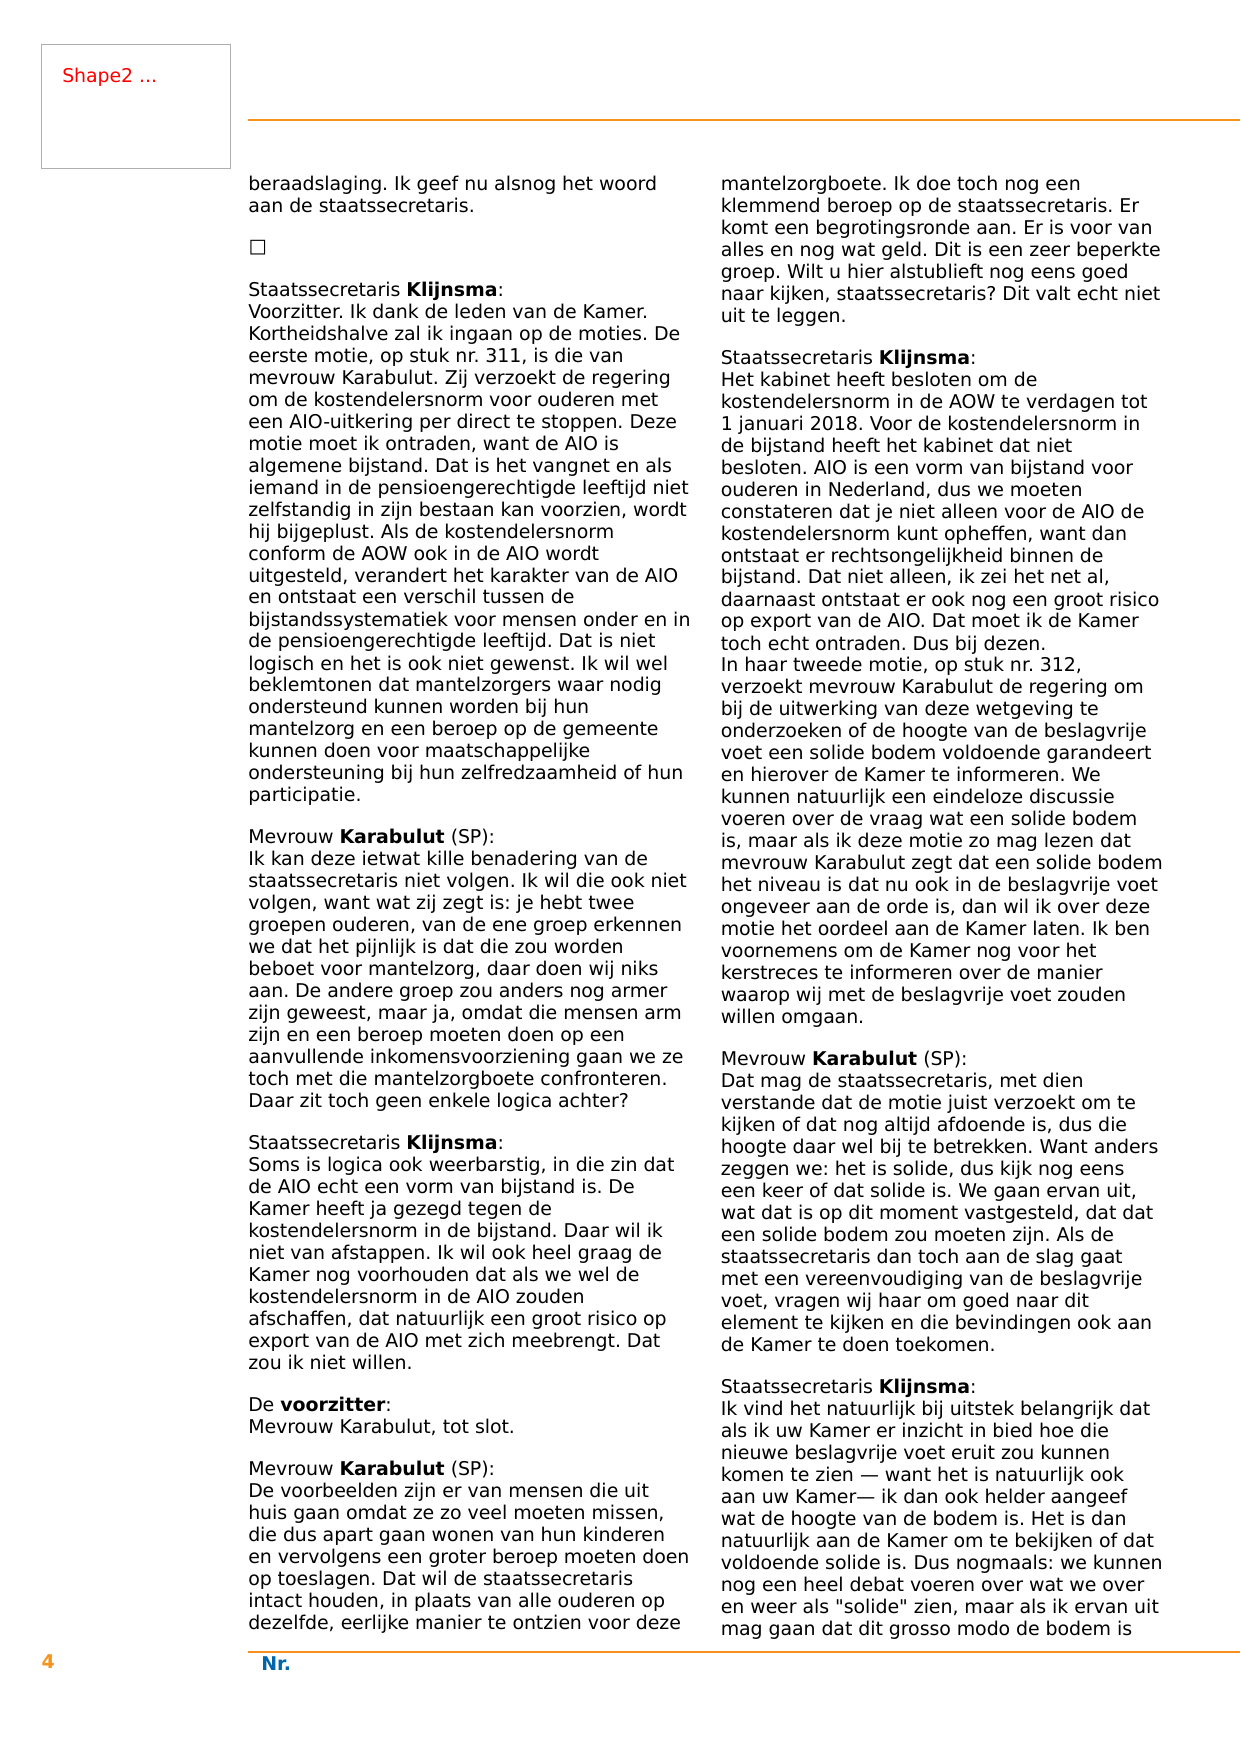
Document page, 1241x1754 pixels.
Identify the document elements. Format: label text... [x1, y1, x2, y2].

text Mevrouw Karabulut (SP): [248, 1458, 691, 1480]
text Het kabinet heeft besloten om de kostendelersnorm in de AOW te verdagen tot 1 januari 2018. Voor de kostendelersnorm in de bijstand heeft het kabinet dat niet besloten. AIO is een vorm van bijstand voor ouderen in Nederland, dus we moeten constateren dat je niet alleen voor de AIO de kostendelersnorm kunt opheffen, want dan ontstaat er rechtsongelijkheid binnen de bijstand. Dat niet alleen, ik zei het net al, daarnaast ontstaat er ook nog een groot risico op export van de AIO. Dat moet ik de Kamer toch echt ontraden. Dus bij dezen. [721, 369, 1163, 654]
text In haar tweede motie, op stuk nr. 312, verzoekt mevrouw Karabulut de regering om bij de uitwerking van deze wetgeving te onderzoeken of de hoogte van de beslagvrije voet een solide bodem voldoende garandeert en hierover de Kamer te informeren. We kunnen natuurlijk een eindeloze discussie voeren over de vraag wat een solide bodem is, maar als ik deze motie zo mag lezen dat mevrouw Karabulut zegt dat een solide bodem het niveau is dat nu ook in de beslagvrije voet ongeveer aan de orde is, dan wil ik over deze motie het oordeel aan de Kamer laten. Ik ben voornemens om de Kamer nog voor het kerstreces te informeren over de manier waarop wij met de beslagvrije voet zouden willen omgaan. [721, 654, 1163, 1028]
text Voorzitter. Ik dank de leden van de Kamer. Kortheidshalve zal ik ingaan op de moties. De eerste motie, op stuk nr. 311, is die van mevrouw Karabulut. Zij verzoekt de regering om de kostendelersnorm voor ouderen met een AIO-uitkering per direct te stoppen. Deze motie moet ik ontraden, want de AIO is algemene bijstand. Dat is het vangnet en als iemand in de pensioengerechtigde leeftijd niet zelfstandig in zijn bestaan kan voorzien, wordt hij bijgeplust. Als de kostendelersnorm conform de AOW ook in de AIO wordt uitgesteld, verandert het karakter van de AIO en ontstaat een verschil tussen de bijstandssystematiek voor mensen onder en in de pensioengerechtigde leeftijd. Dat is niet logisch en het is ook niet gewenst. Ik wil wel beklemtonen dat mantelzorgers waar nodig ondersteund kunnen worden bij hun mantelzorg en een beroep op de gemeente kunnen doen voor maatschappelijke ondersteuning bij hun zelfredzaamheid of hun participatie. [248, 301, 691, 806]
text Staatssecretaris Klijnsma: [721, 1376, 1163, 1398]
text Mevrouw Karabulut (SP): [721, 1048, 1163, 1070]
text Mevrouw Karabulut, tot slot. [248, 1416, 691, 1438]
text beraadslaging. Ik geef nu alsnog het woord aan de staatssecretaris. [248, 173, 691, 217]
text Mevrouw Karabulut (SP): [248, 826, 691, 848]
text De voorbeelden zijn er van mensen die uit huis gaan omdat ze zo veel moeten missen, die dus apart gaan wonen van hun kinderen en vervolgens een groter beroep moeten doen op toeslagen. Dat wil de staatssecretaris intact houden, in plaats van alle ouderen op dezelfde, eerlijke manier te ontzien voor deze [248, 1480, 691, 1633]
text Staatssecretaris Klijnsma: [248, 279, 691, 301]
text Soms is logica ook weerbarstig, in die zin dat de AIO echt een vorm van bijstand is. De Kamer heeft ja gezegd tegen de kostendelersnorm in de bijstand. Daar wil ik niet van afstappen. Ik wil ook heel graag de Kamer nog voorhouden dat als we wel de kostendelersnorm in de AIO zouden afschaffen, dat natuurlijk een groot risico op export van de AIO met zich meebrengt. Dat zou ik niet willen. [248, 1154, 691, 1374]
text Ik kan deze ietwat kille benadering van de staatssecretaris niet volgen. Ik wil die ook niet volgen, want wat zij zegt is: je hebt twee groepen ouderen, van de ene groep erkennen we dat het pijnlijk is dat die zou worden beboet voor mantelzorg, daar doen wij niks aan. De andere groep zou anders nog armer zijn geweest, maar ja, omdat die mensen arm zijn en een beroep moeten doen op een aanvullende inkomensvoorziening gaan we ze toch met die mantelzorgboete confronteren. Daar zit toch geen enkele logica achter? [248, 848, 691, 1112]
text Staatssecretaris Klijnsma: [248, 1132, 691, 1154]
text Dat mag de staatssecretaris, met dien verstande dat de motie juist verzoekt om te kijken of dat nog altijd afdoende is, dus die hoogte daar wel bij te betrekken. Want anders zeggen we: het is solide, dus kijk nog eens een keer of dat solide is. We gaan ervan uit, wat dat is op dit moment vastgesteld, dat dat een solide bodem zou moeten zijn. Als de staatssecretaris dan toch aan de slag gaat met een vereenvoudiging van de beslagvrije voet, vragen wij haar om goed naar dit element te kijken en die bevindingen ook aan de Kamer te doen toekomen. [721, 1070, 1163, 1356]
text ⬜ [248, 237, 691, 259]
text De voorzitter: [248, 1394, 691, 1416]
text mantelzorgboete. Ik doe toch nog een klemmend beroep op de staatssecretaris. Er komt een begrotingsronde aan. Er is voor van alles en nog wat geld. Dit is een zeer beperkte groep. Wilt u hier alstublieft nog eens goed naar kijken, staatssecretaris? Dit valt echt niet uit te leggen. [721, 173, 1163, 327]
text Staatssecretaris Klijnsma: [721, 347, 1163, 369]
text Ik vind het natuurlijk bij uitstek belangrijk dat als ik uw Kamer er inzicht in bied hoe die nieuwe beslagvrije voet eruit zou kunnen komen te zien — want het is natuurlijk ook aan uw Kamer— ik dan ook helder aangeef wat de hoogte van de bodem is. Het is dan natuurlijk aan de Kamer om te bekijken of dat voldoende solide is. Dus nogmaals: we kunnen nog een heel debat voeren over wat we over en weer als "solide" zien, maar als ik ervan uit mag gaan dat dit grosso modo de bodem is [721, 1398, 1163, 1639]
